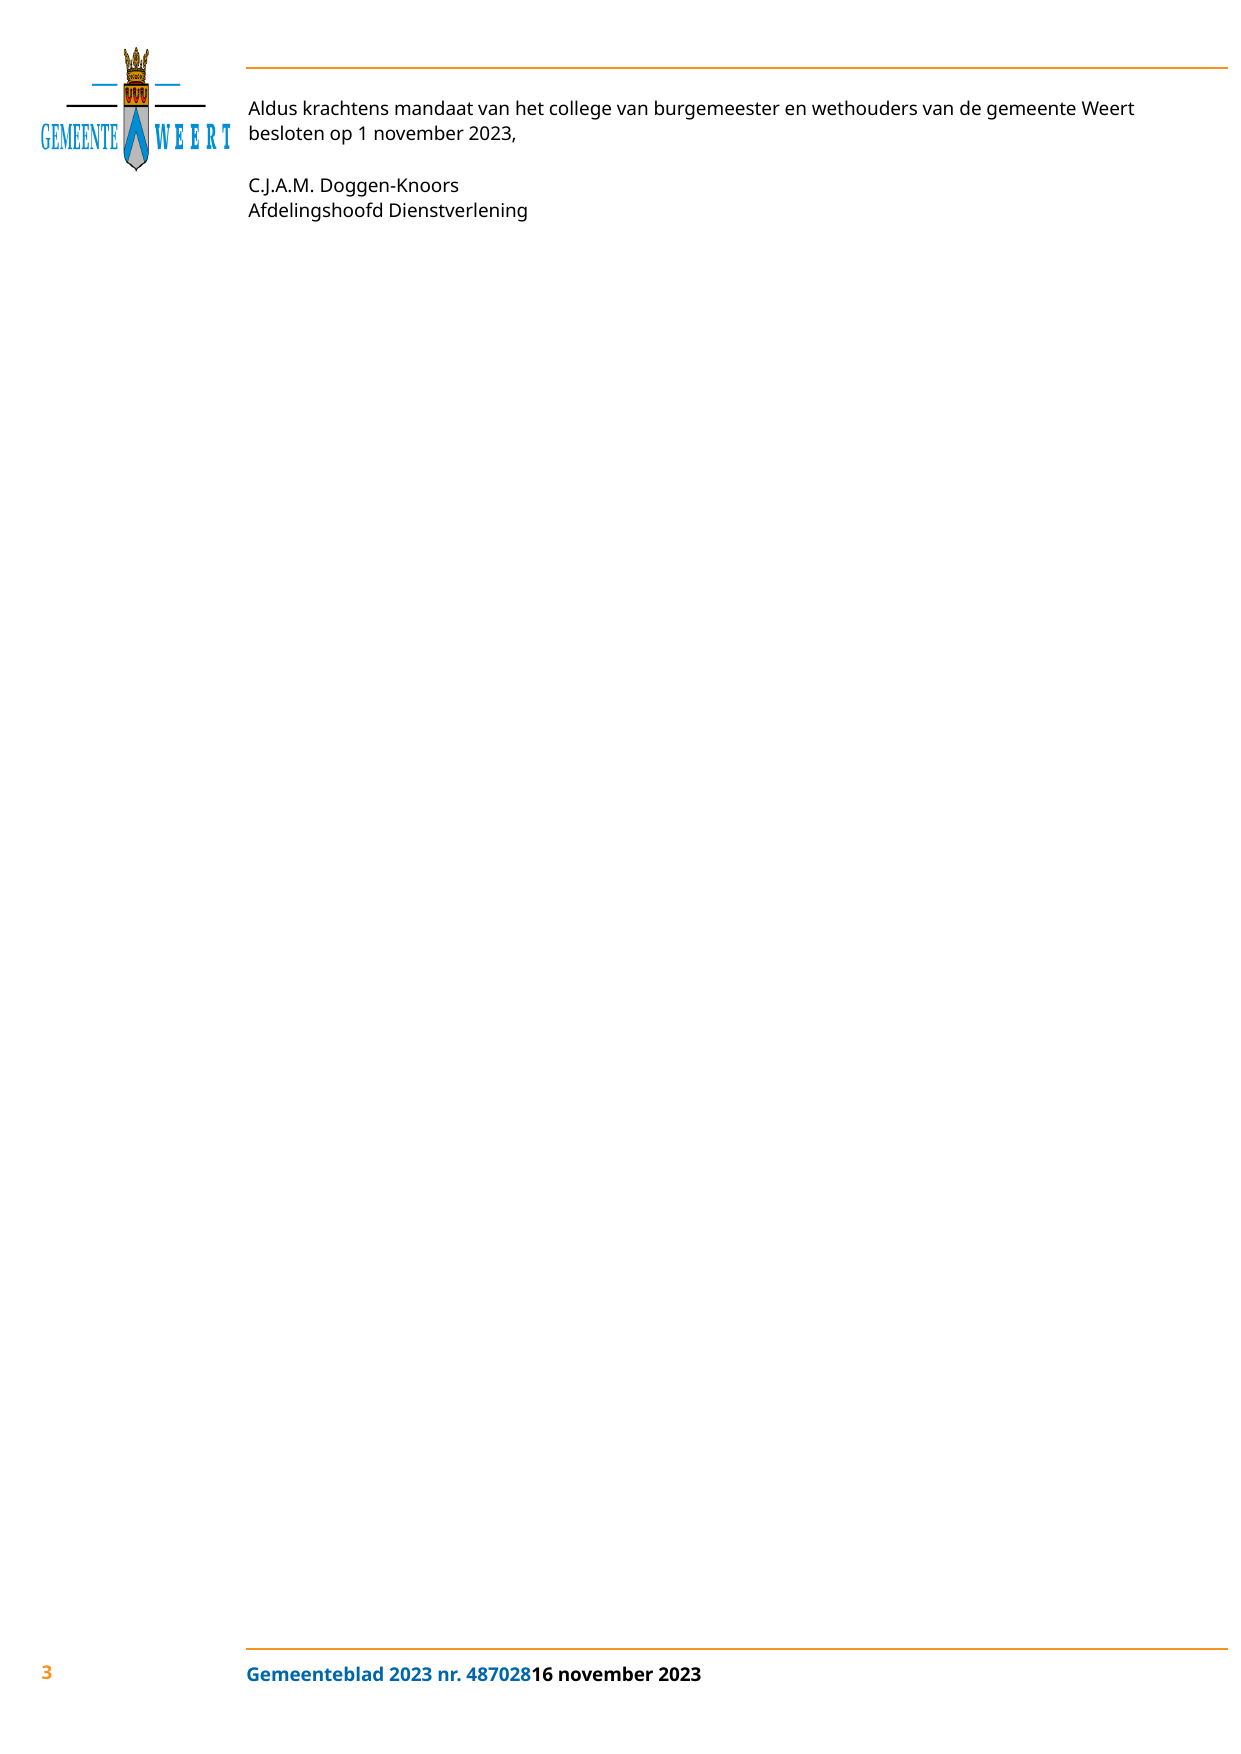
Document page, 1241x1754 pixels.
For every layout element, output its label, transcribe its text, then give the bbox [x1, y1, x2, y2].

text Afdelingshoofd Dienstverlening [248, 198, 1152, 223]
picture [41, 47, 231, 172]
text C.J.A.M. Doggen-Knoors [248, 172, 1152, 198]
text Aldus krachtens mandaat van het college van burgemeester en wethouders van de gemeente Weert besloten op 1 november 2023, [248, 95, 1152, 146]
